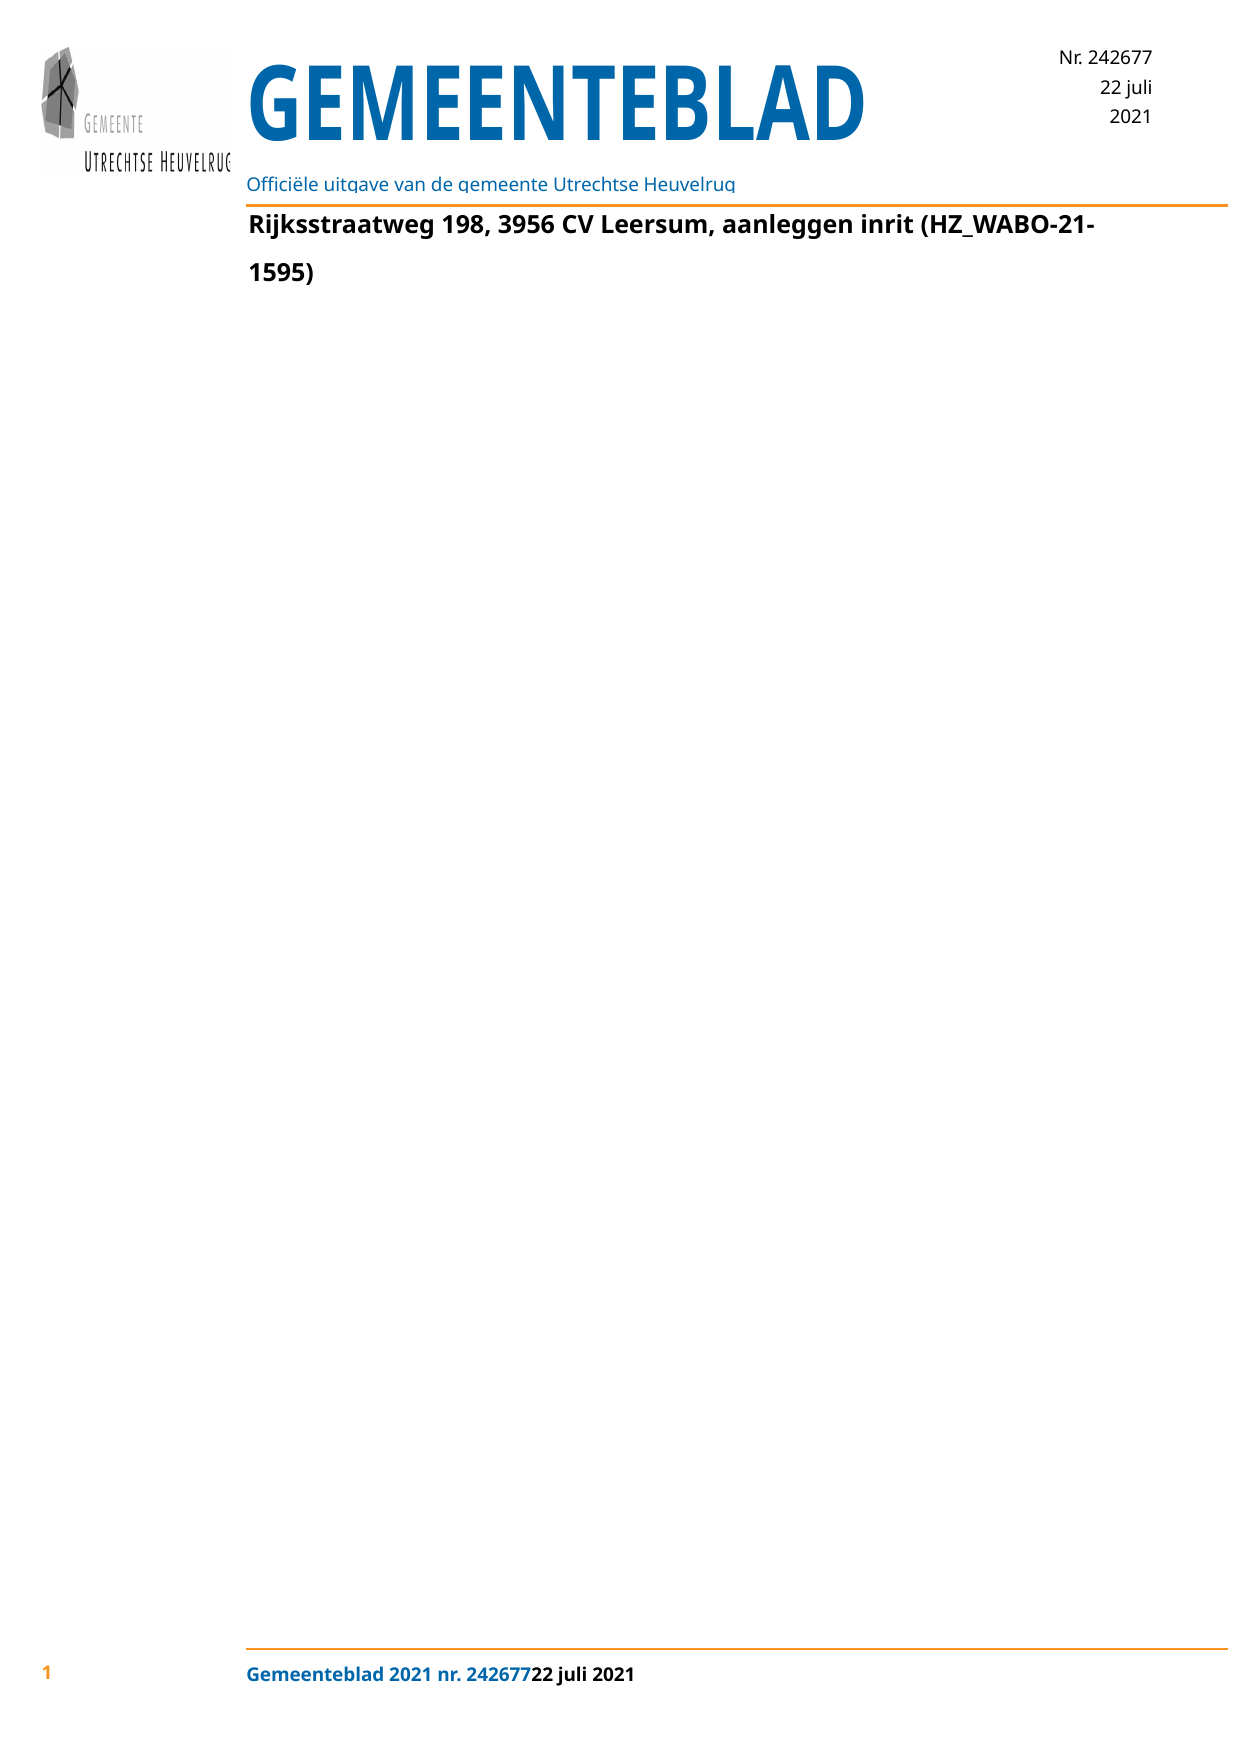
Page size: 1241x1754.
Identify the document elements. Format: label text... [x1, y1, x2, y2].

text Rijksstraatweg 198, 3956 CV Leersum, aanleggen inrit (HZ_WABO-21-1595) [248, 207, 1152, 288]
picture [41, 47, 231, 172]
